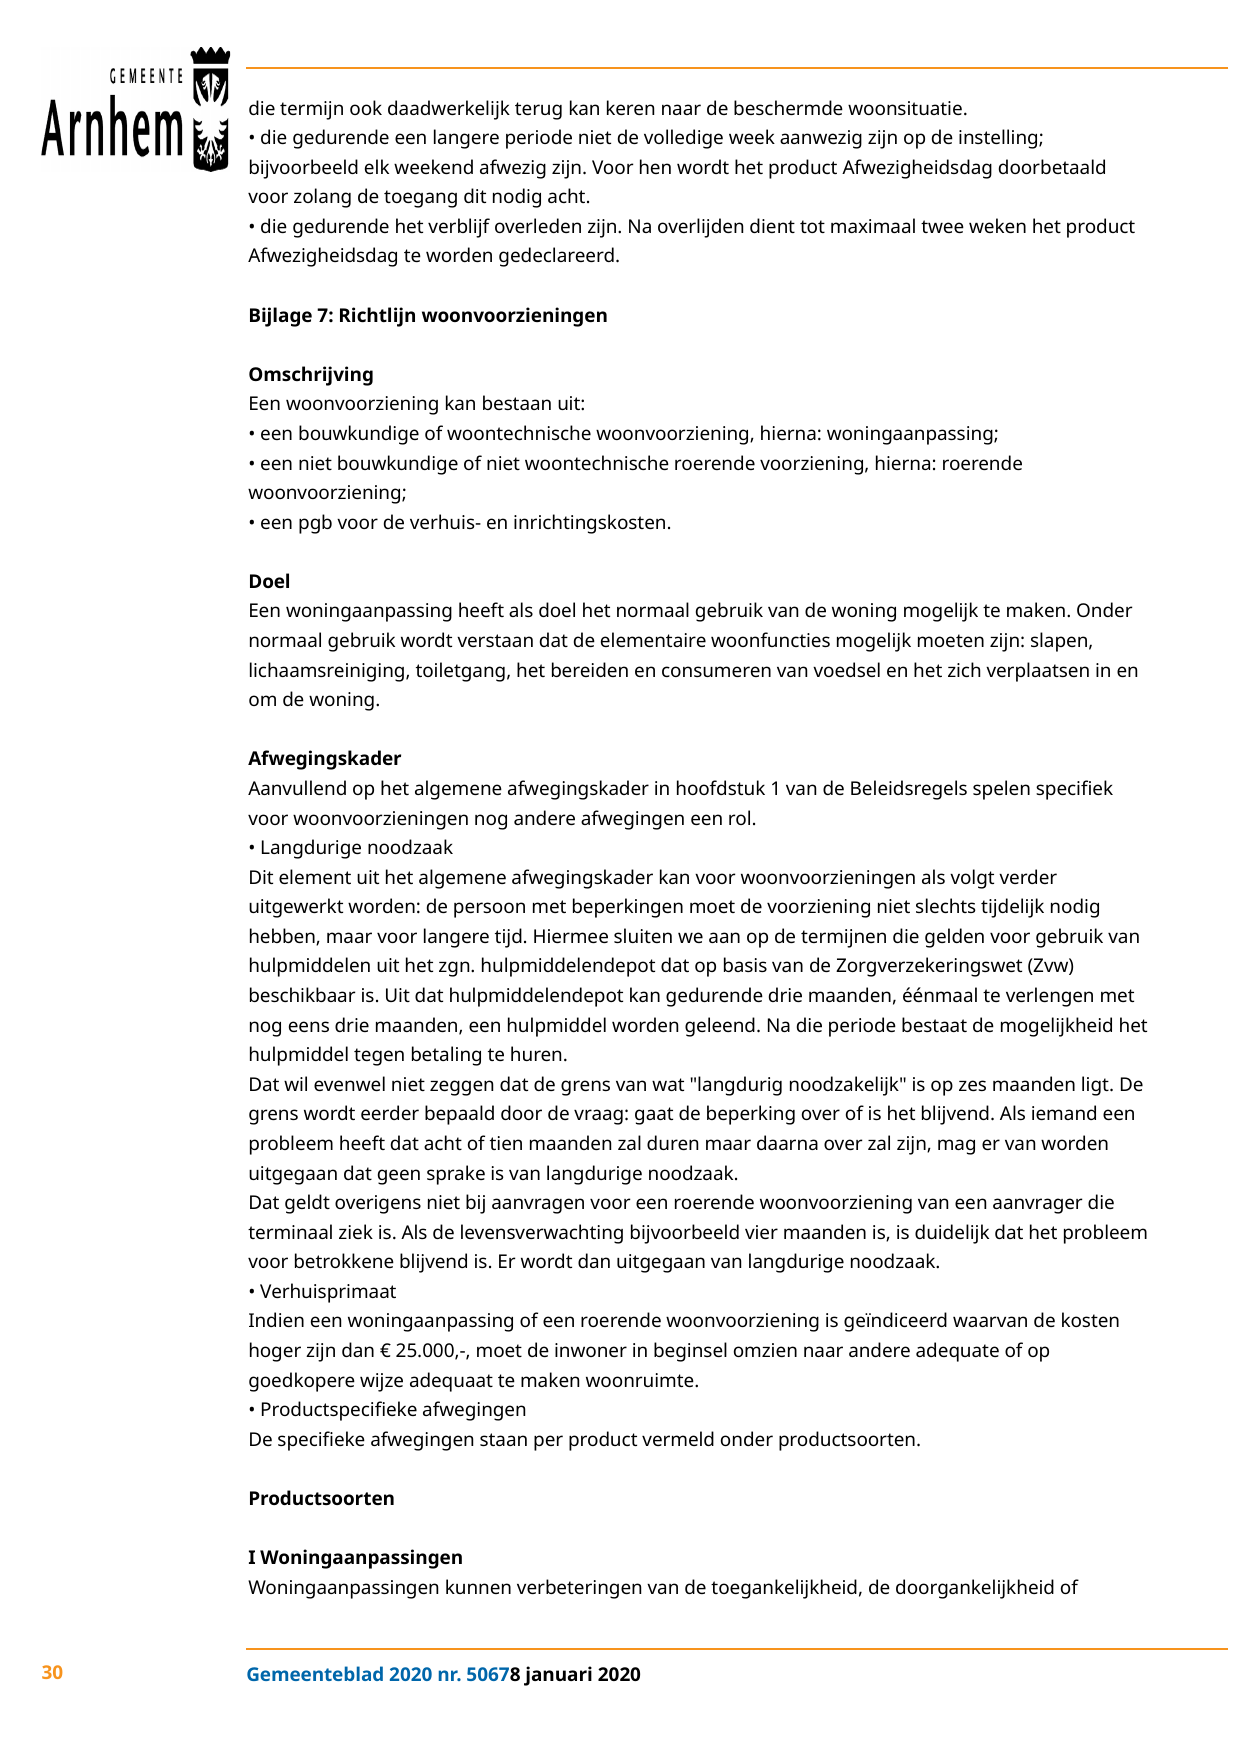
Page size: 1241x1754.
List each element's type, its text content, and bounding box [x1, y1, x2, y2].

text • een bouwkundige of woontechnische woonvoorziening, hierna: woningaanpassing; [248, 420, 1152, 446]
text Productsoorten [248, 1485, 1152, 1511]
text Dit element uit het algemene afwegingskader kan voor woonvoorzieningen als volgt verder uitgewerkt worden: de persoon met beperkingen moet de voorziening niet slechts tijdelijk nodig hebben, maar voor langere tijd. Hiermee sluiten we aan op de termijnen die gelden voor gebruik van hulpmiddelen uit het zgn. hulpmiddelendepot dat op basis van de Zorgverzekeringswet (Zvw) beschikbaar is. Uit dat hulpmiddelendepot kan gedurende drie maanden, éénmaal te verlengen met nog eens drie maanden, een hulpmiddel worden geleend. Na die periode bestaat de mogelijkheid het hulpmiddel tegen betaling te huren. [248, 864, 1152, 1067]
text Omschrijving [248, 361, 1152, 387]
text • een pgb voor de verhuis- en inrichtingskosten. [248, 509, 1152, 535]
text Afwegingskader [248, 746, 1152, 771]
text • die gedurende een langere periode niet de volledige week aanwezig zijn op de instelling; bijvoorbeeld elk weekend afwezig zijn. Voor hen wordt het product Afwezigheidsdag doorbetaald voor zolang de toegang dit nodig acht. [248, 124, 1152, 209]
text I Woningaanpassingen [248, 1544, 1152, 1570]
text • Productspecifieke afwegingen [248, 1396, 1152, 1422]
text • Langdurige noodzaak [248, 834, 1152, 860]
text Indien een woningaanpassing of een roerende woonvoorziening is geïndiceerd waarvan de kosten hoger zijn dan € 25.000,-, moet de inwoner in beginsel omzien naar andere adequate of op goedkopere wijze adequaat te maken woonruimte. [248, 1308, 1152, 1393]
text De specifieke afwegingen staan per product vermeld onder productsoorten. [248, 1426, 1152, 1452]
text • die gedurende het verblijf overleden zijn. Na overlijden dient tot maximaal twee weken het product Afwezigheidsdag te worden gedeclareerd. [248, 213, 1152, 268]
text • een niet bouwkundige of niet woontechnische roerende voorziening, hierna: roerende woonvoorziening; [248, 450, 1152, 505]
text Aanvullend op het algemene afwegingskader in hoofdstuk 1 van de Beleidsregels spelen specifiek voor woonvoorzieningen nog andere afwegingen een rol. [248, 775, 1152, 831]
text Woningaanpassingen kunnen verbeteringen van de toegankelijkheid, de doorgankelijkheid of [248, 1574, 1152, 1600]
text Een woonvoorziening kan bestaan uit: [248, 391, 1152, 416]
text Een woningaanpassing heeft als doel het normaal gebruik van de woning mogelijk te maken. Onder normaal gebruik wordt verstaan dat de elementaire woonfuncties mogelijk moeten zijn: slapen, lichaamsreiniging, toiletgang, het bereiden en consumeren van voedsel en het zich verplaatsen in en om de woning. [248, 598, 1152, 712]
text die termijn ook daadwerkelijk terug kan keren naar de beschermde woonsituatie. [248, 95, 1152, 121]
text Dat geldt overigens niet bij aanvragen voor een roerende woonvoorziening van een aanvrager die terminaal ziek is. Als de levensverwachting bijvoorbeeld vier maanden is, is duidelijk dat het probleem voor betrokkene blijvend is. Er wordt dan uitgegaan van langdurige noodzaak. [248, 1189, 1152, 1274]
text Dat wil evenwel niet zeggen dat de grens van wat "langdurig noodzakelijk" is op zes maanden ligt. De grens wordt eerder bepaald door de vraag: gaat de beperking over of is het blijvend. Als iemand een probleem heeft dat acht of tien maanden zal duren maar daarna over zal zijn, mag er van worden uitgegaan dat geen sprake is van langdurige noodzaak. [248, 1071, 1152, 1186]
text Bijlage 7: Richtlijn woonvoorzieningen [248, 302, 1152, 328]
text Doel [248, 568, 1152, 594]
text • Verhuisprimaat [248, 1278, 1152, 1304]
picture [41, 47, 231, 172]
